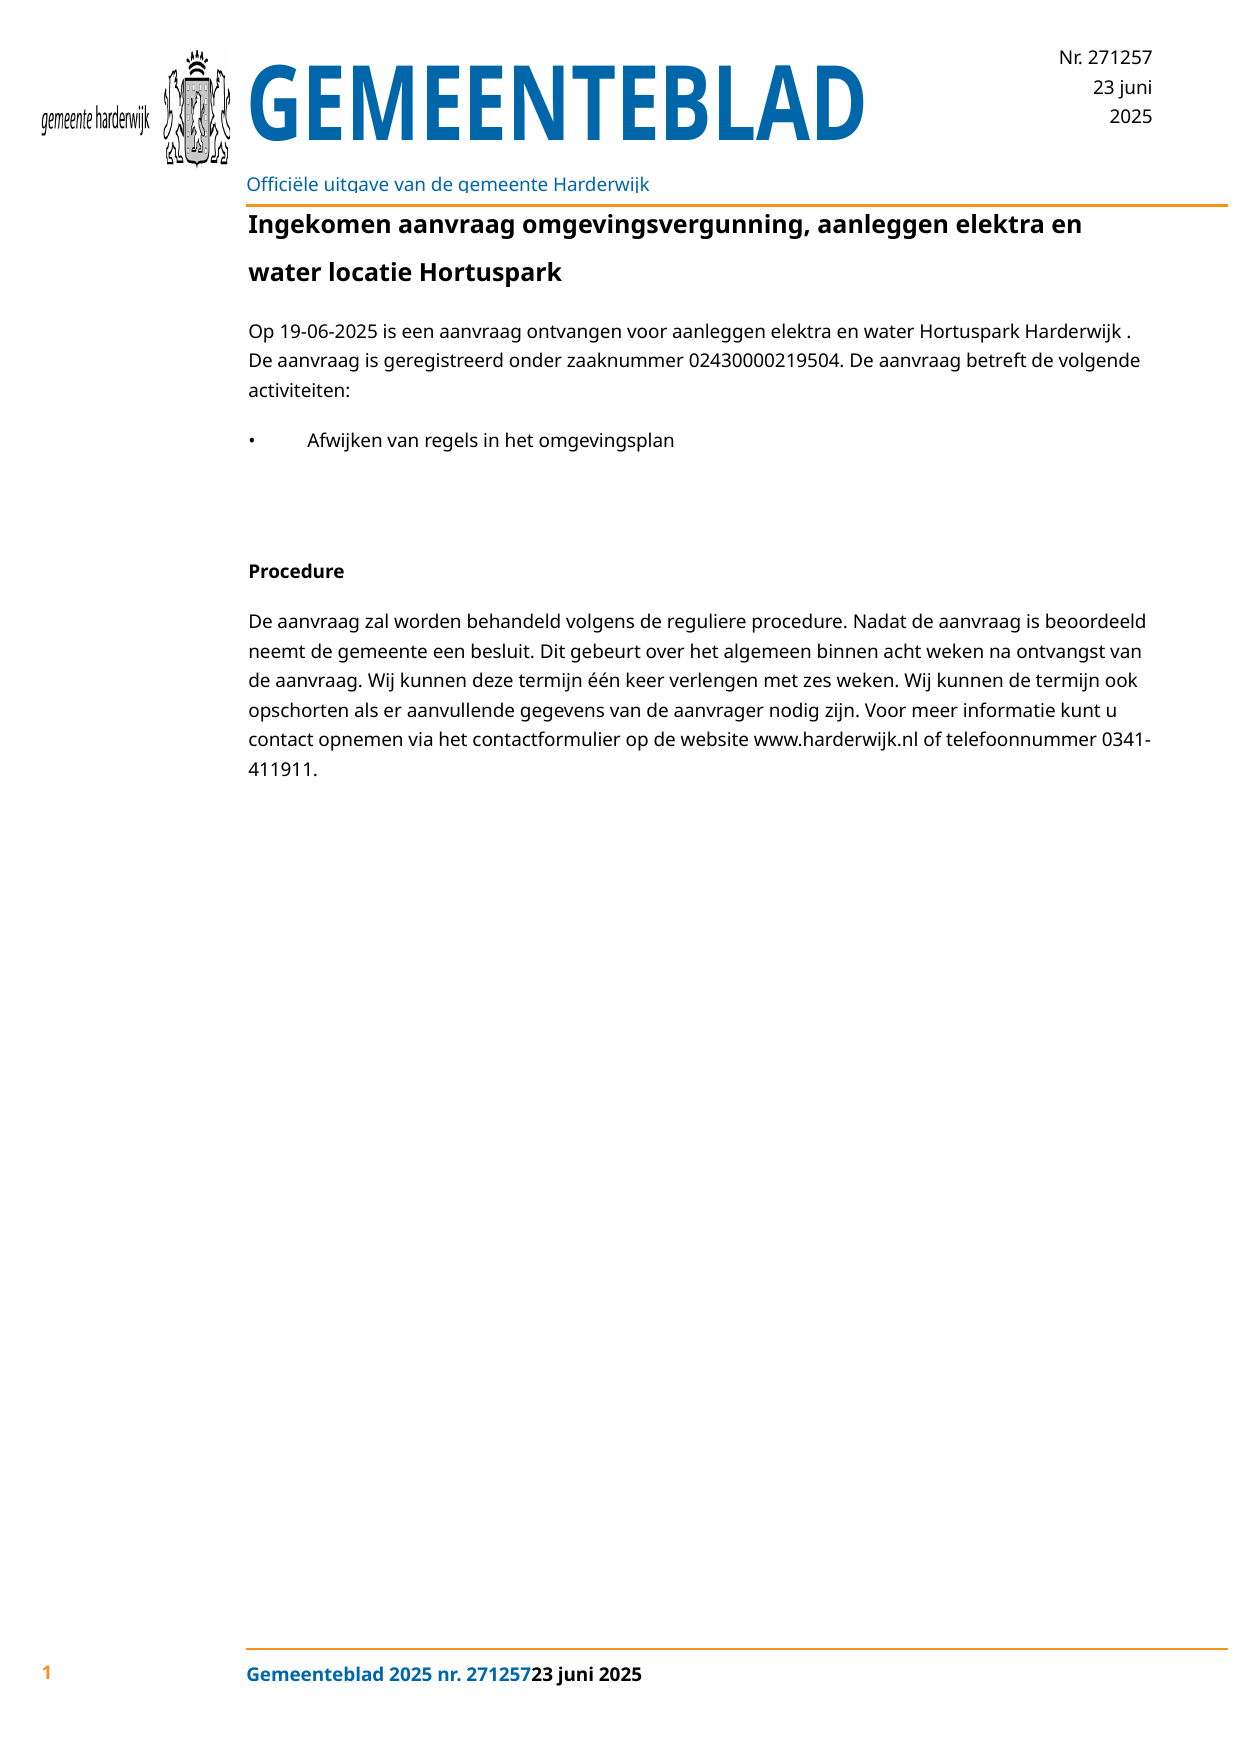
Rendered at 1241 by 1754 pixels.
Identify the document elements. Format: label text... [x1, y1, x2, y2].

picture [41, 47, 231, 172]
text Op 19-06-2025 is een aanvraag ontvangen voor aanleggen elektra en water Hortuspark Harderwijk . De aanvraag is geregistreerd onder zaaknummer 02430000219504. De aanvraag betreft de volgende activiteiten: [248, 318, 1152, 403]
list Afwijken van regels in het omgevingsplan [248, 427, 1152, 453]
text Ingekomen aanvraag omgevingsvergunning, aanleggen elektra en water locatie Hortuspark [248, 207, 1152, 288]
text De aanvraag zal worden behandeld volgens de reguliere procedure. Nadat de aanvraag is beoordeeld neemt de gemeente een besluit. Dit gebeurt over het algemeen binnen acht weken na ontvangst van de aanvraag. Wij kunnen deze termijn één keer verlengen met zes weken. Wij kunnen de termijn ook opschorten als er aanvullende gegevens van de aanvrager nodig zijn. Voor meer informatie kunt u contact opnemen via het contactformulier op de website www.harderwijk.nl of telefoonnummer 0341-411911. [248, 608, 1152, 782]
text Procedure [248, 558, 1152, 584]
